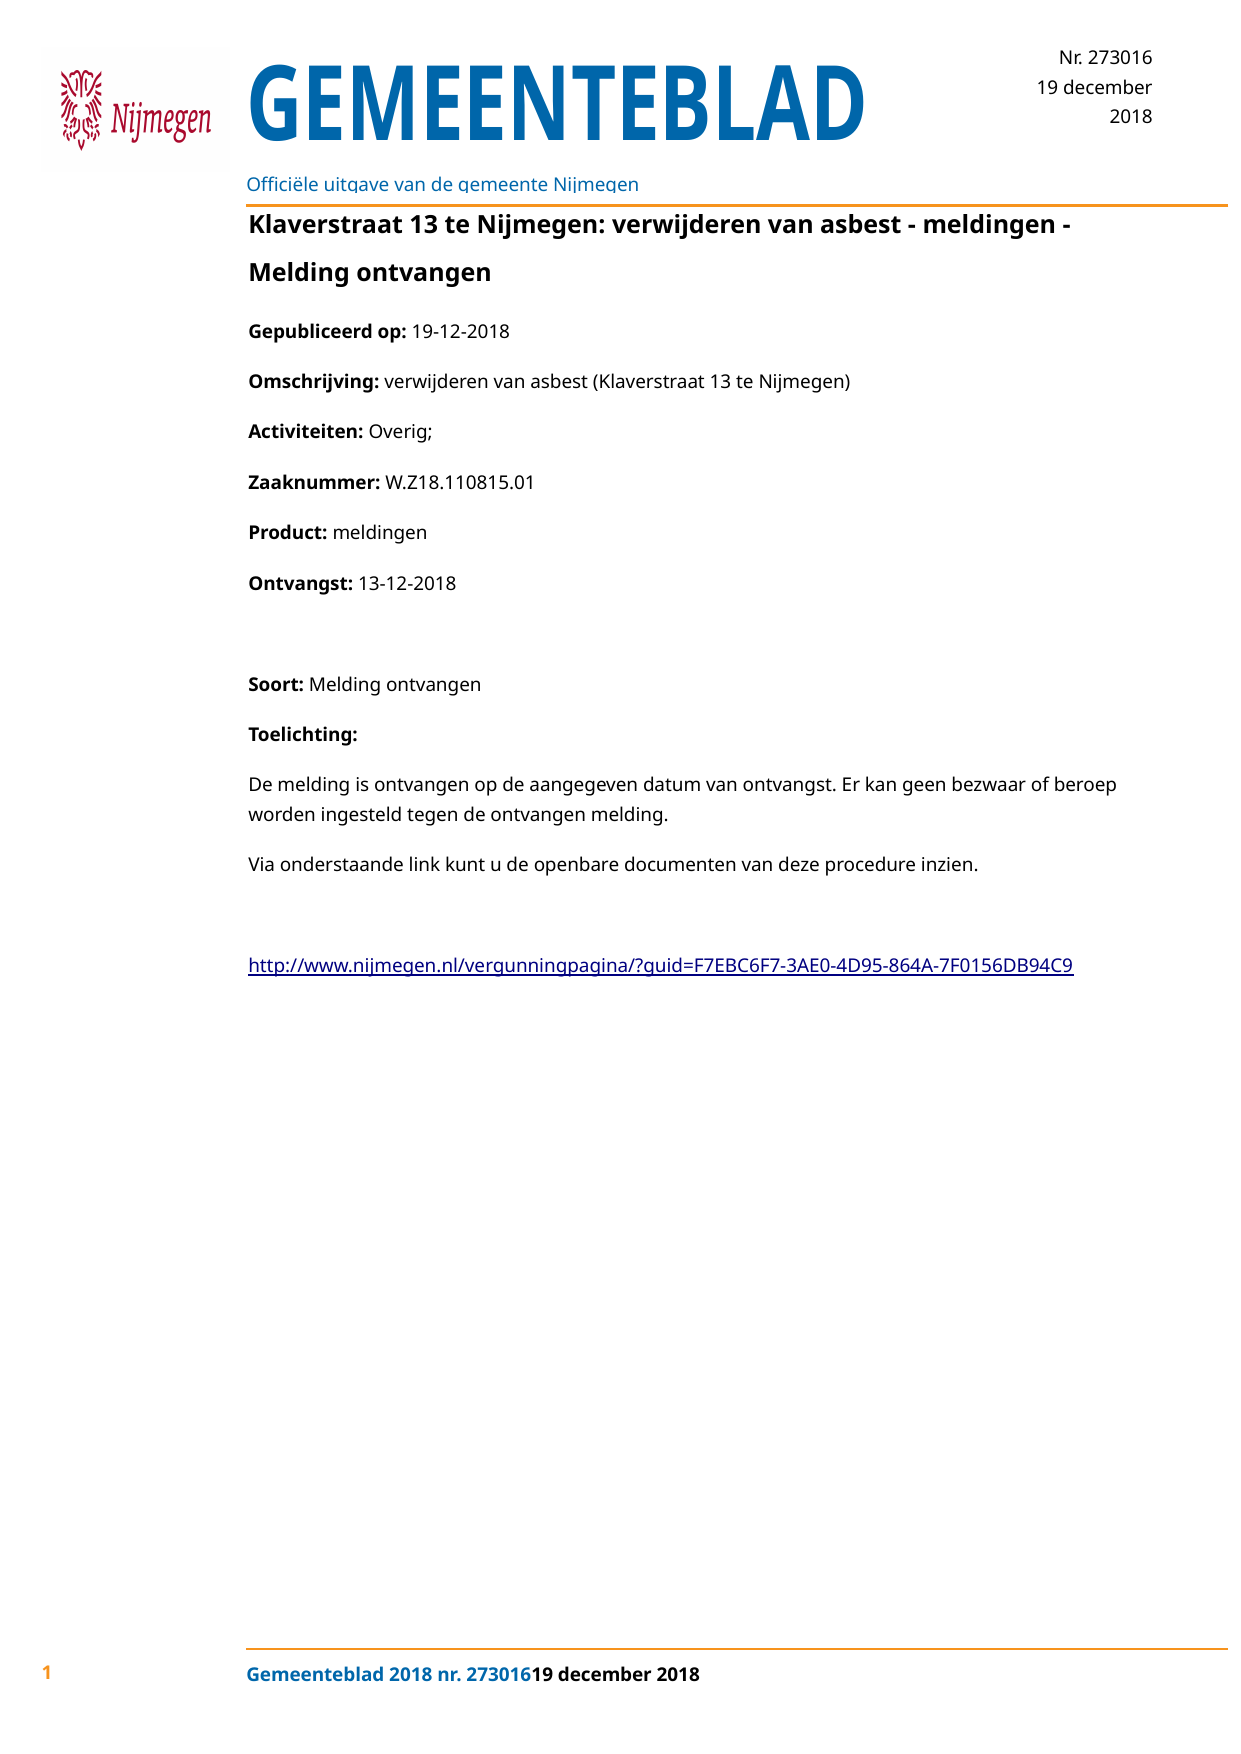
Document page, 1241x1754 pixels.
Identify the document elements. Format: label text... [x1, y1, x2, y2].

text Product: meldingen [248, 519, 1152, 545]
text Activiteiten: Overig; [248, 419, 1152, 444]
text http://www.nijmegen.nl/vergunningpagina/?guid=F7EBC6F7-3AE0-4D95-864A-7F0156DB94C9 [248, 952, 1152, 978]
text Klaverstraat 13 te Nijmegen: verwijderen van asbest - meldingen - Melding ontvangen [248, 207, 1152, 288]
picture [41, 47, 231, 172]
text Zaaknummer: W.Z18.110815.01 [248, 469, 1152, 495]
text Ontvangst: 13-12-2018 [248, 570, 1152, 596]
text Omschrijving: verwijderen van asbest (Klaverstraat 13 te Nijmegen) [248, 368, 1152, 394]
text Via onderstaande link kunt u de openbare documenten van deze procedure inzien. [248, 852, 1152, 877]
text De melding is ontvangen op de aangegeven datum van ontvangst. Er kan geen bezwaar of beroep worden ingesteld tegen de ontvangen melding. [248, 772, 1152, 827]
text Toelichting: [248, 721, 1152, 747]
text Soort: Melding ontvangen [248, 671, 1152, 697]
text Gepubliceerd op: 19-12-2018 [248, 318, 1152, 344]
